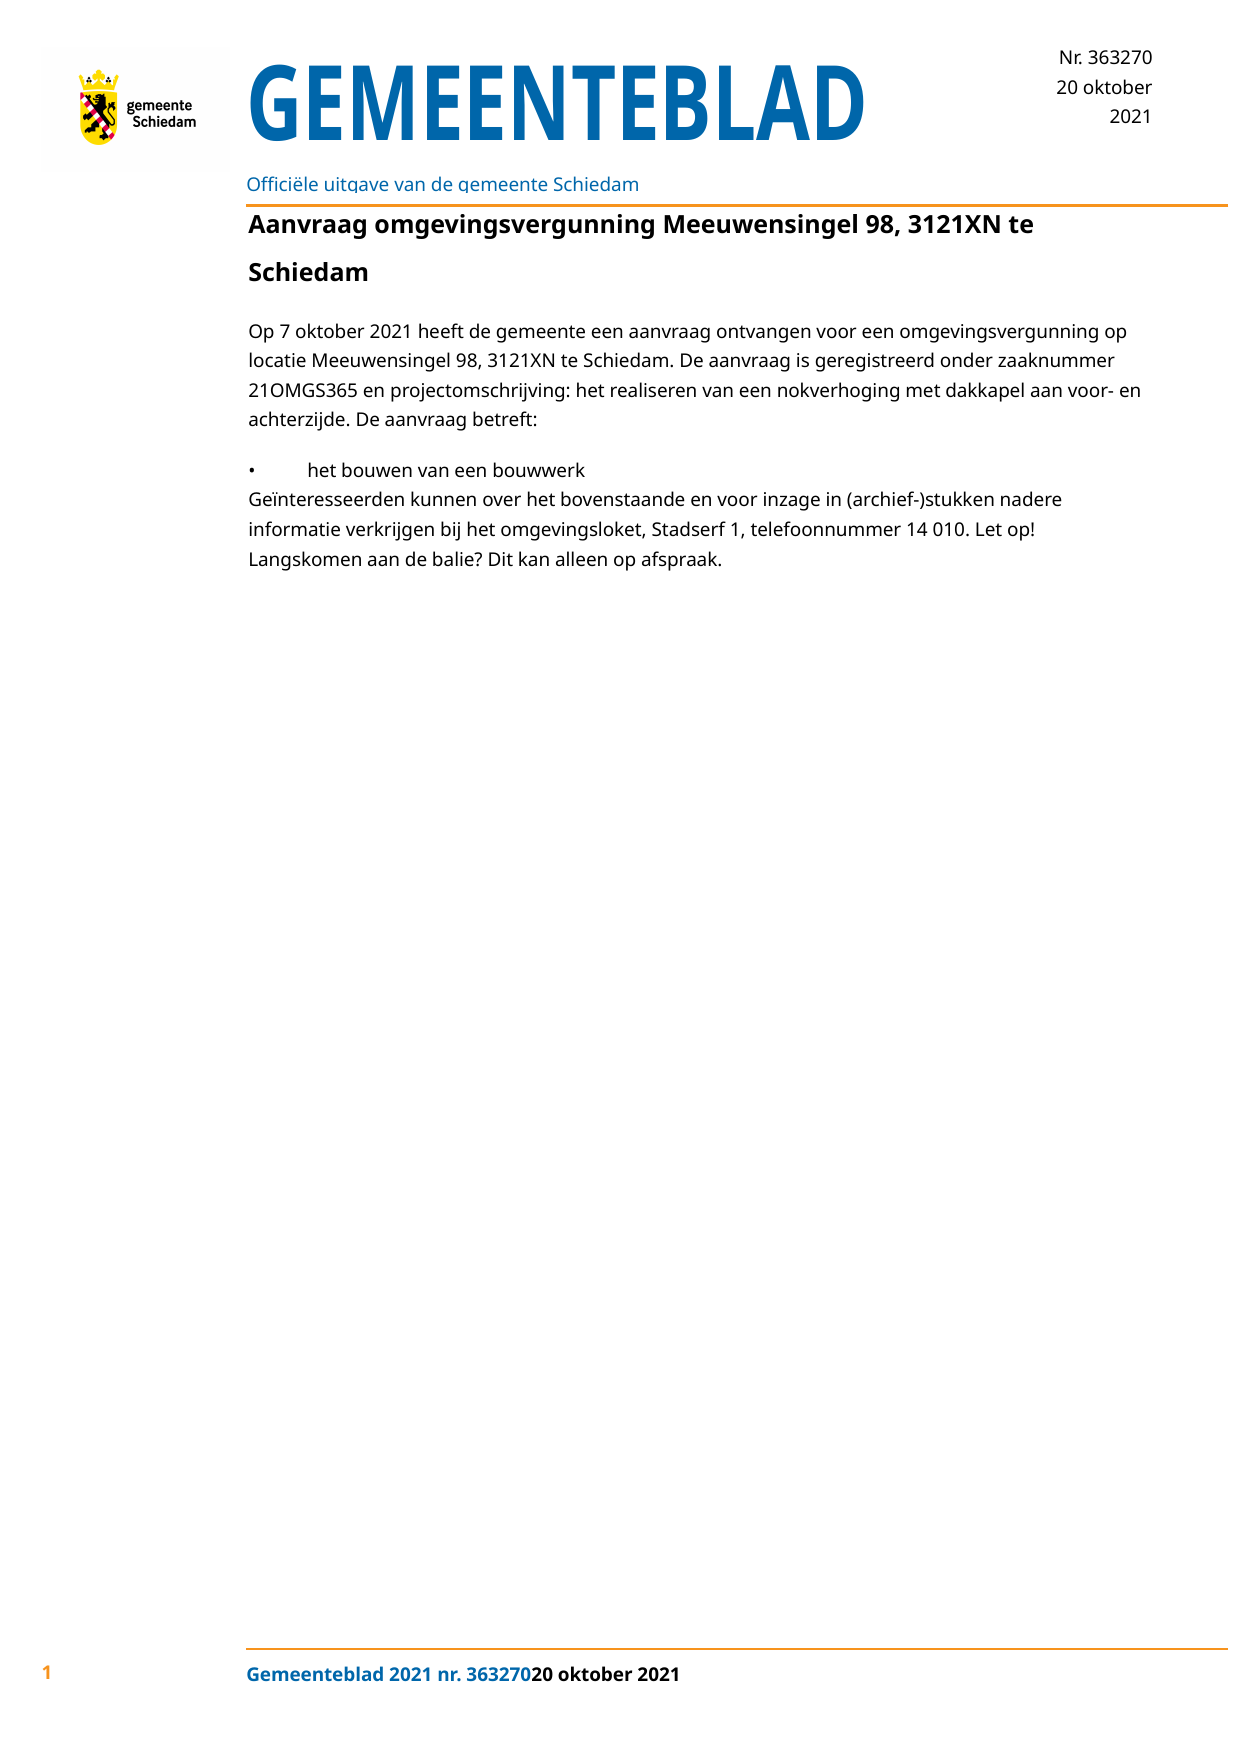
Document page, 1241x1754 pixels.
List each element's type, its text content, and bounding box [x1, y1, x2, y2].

text Aanvraag omgevingsvergunning Meeuwensingel 98, 3121XN te Schiedam [248, 207, 1152, 288]
list het bouwen van een bouwwerk [248, 457, 1152, 483]
text Op 7 oktober 2021 heeft de gemeente een aanvraag ontvangen voor een omgevingsvergunning op locatie Meeuwensingel 98, 3121XN te Schiedam. De aanvraag is geregistreerd onder zaaknummer 21OMGS365 en projectomschrijving: het realiseren van een nokverhoging met dakkapel aan voor- en achterzijde. De aanvraag betreft: [248, 318, 1152, 432]
text Geïnteresseerden kunnen over het bovenstaande en voor inzage in (archief-)stukken nadere informatie verkrijgen bij het omgevingsloket, Stadserf 1, telefoonnummer 14 010. Let op! Langskomen aan de balie? Dit kan alleen op afspraak. [248, 487, 1152, 572]
picture [41, 47, 231, 172]
